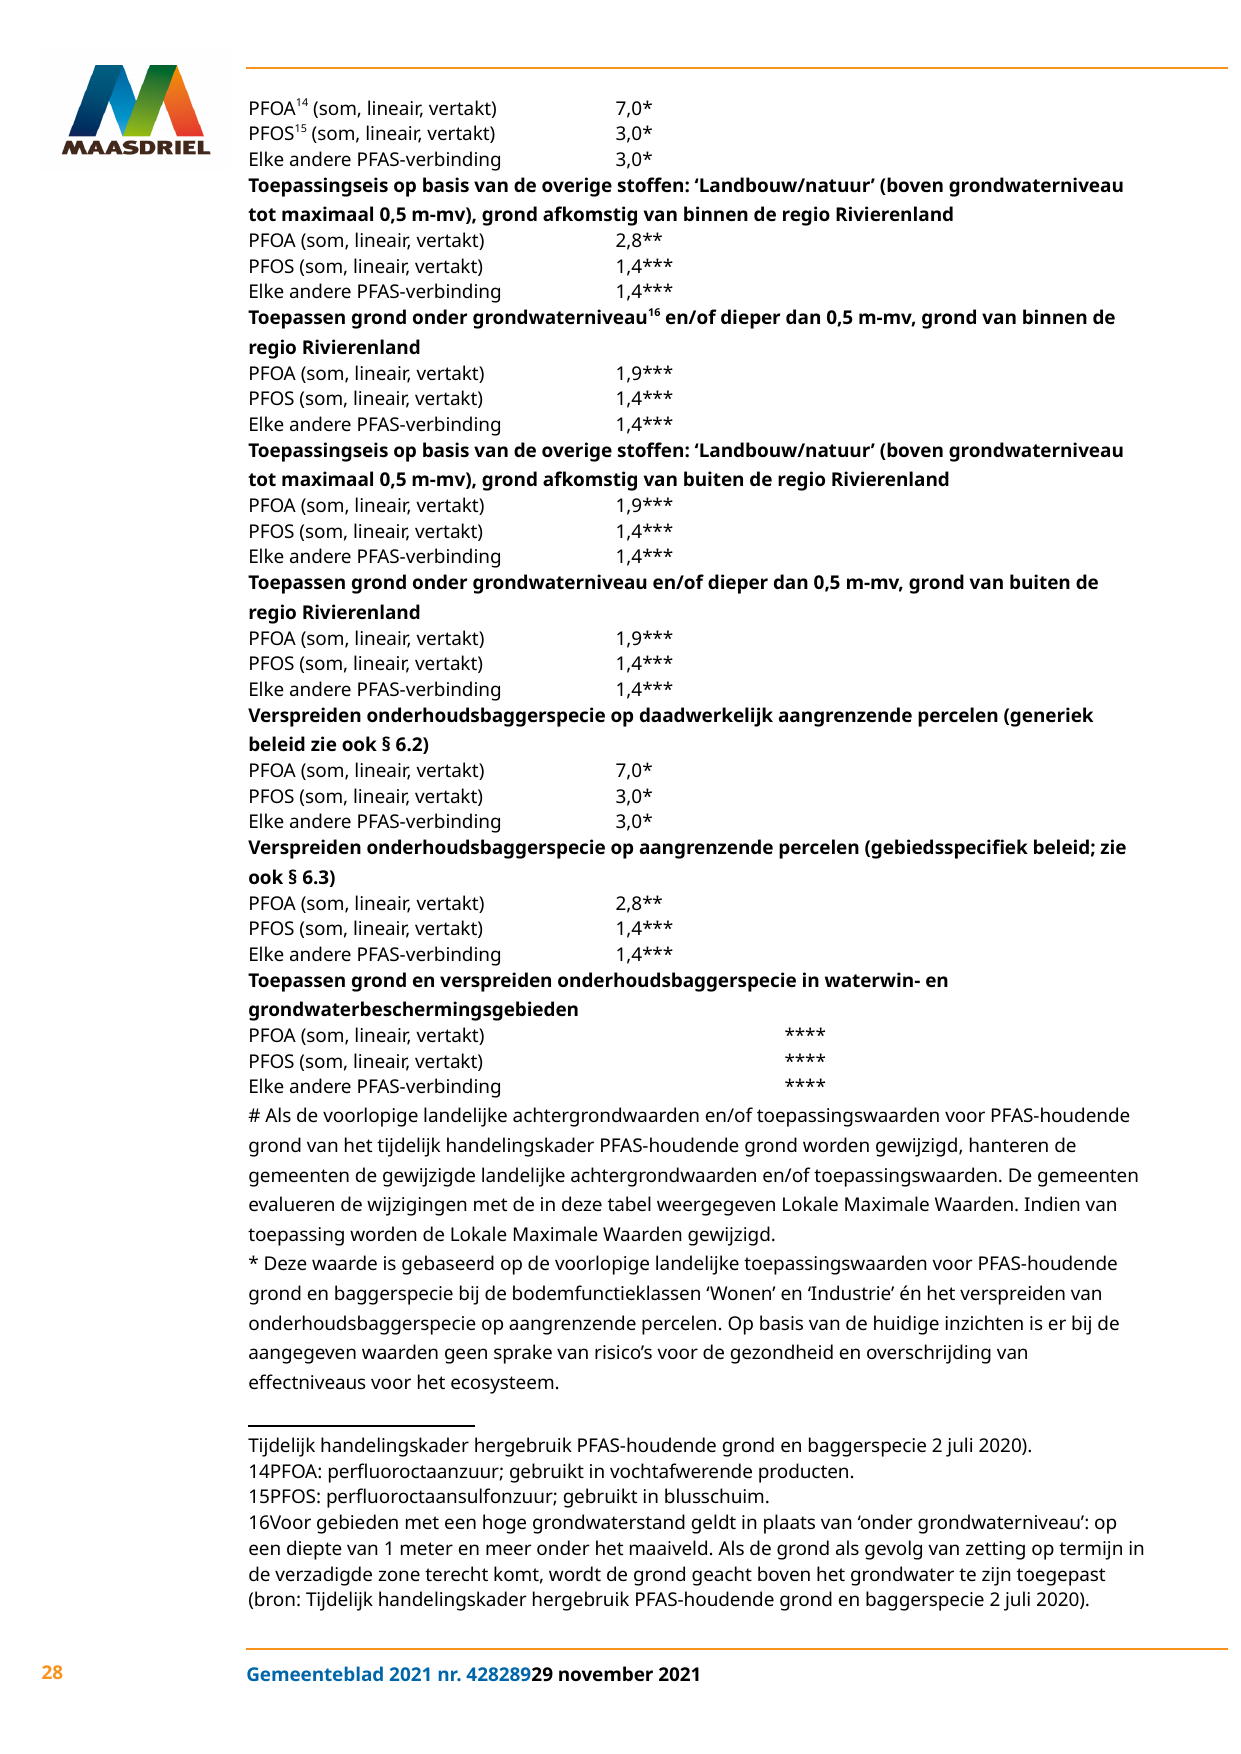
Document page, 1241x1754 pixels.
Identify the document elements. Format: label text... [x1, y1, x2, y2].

table_cell PFOA (som, lineair, vertakt) [248, 625, 615, 651]
picture [41, 47, 231, 172]
table_cell 1,4*** [615, 676, 1152, 702]
table_cell PFOA (som, lineair, vertakt) [248, 227, 615, 253]
table_cell 1,4*** [615, 544, 1152, 569]
table_cell PFOA (som, lineair, vertakt) [248, 890, 615, 916]
table_cell 1,4*** [615, 411, 1152, 437]
table_cell 1,4*** [615, 916, 1152, 941]
table_cell PFOA (som, lineair, vertakt) [248, 492, 615, 518]
table_cell PFOS (som, lineair, vertakt) [248, 916, 615, 941]
table_cell 1,4*** [615, 518, 1152, 544]
table_cell Toepassingseis op basis van de overige stoffen: ‘Landbouw/natuur’ (boven grondwaterniveau tot maximaal 0,5 m-mv), grond afkomstig van binnen de regio Rivierenland [248, 172, 1152, 227]
table_cell 1,4*** [615, 253, 1152, 279]
table_cell **** [784, 1022, 1152, 1048]
table_cell Toepassen grond onder grondwaterniveau en/of dieper dan 0,5 m-mv, grond van buiten de regio Rivierenland [248, 570, 1152, 625]
table_cell PFOS (som, lineair, vertakt) [248, 386, 615, 411]
table_cell 1,4*** [615, 386, 1152, 411]
table_cell PFOA (som, lineair, vertakt) [248, 757, 615, 783]
table_cell 1,9*** [615, 360, 1152, 386]
table_cell **** [784, 1074, 1152, 1099]
table_cell Elke andere PFAS-verbinding [248, 411, 615, 437]
table_cell PFOS (som, lineair, vertakt) [248, 253, 615, 279]
table_cell PFOS (som, lineair, vertakt) [248, 1048, 784, 1074]
table_cell Elke andere PFAS-verbinding [248, 809, 615, 834]
table_cell Elke andere PFAS-verbinding [248, 941, 615, 967]
table_cell 3,0* [615, 146, 1152, 172]
table_cell PFOS (som, lineair, vertakt) [248, 783, 615, 809]
table_cell PFOA (som, lineair, vertakt) [248, 360, 615, 386]
table_cell PFOS (som, lineair, vertakt) [248, 121, 615, 146]
table_cell 7,0* [615, 95, 1152, 121]
table_cell PFOA (som, lineair, vertakt) [248, 95, 615, 121]
table_cell Toepassen grond onder grondwaterniveau en/of dieper dan 0,5 m-mv, grond van binnen de regio Rivierenland [248, 305, 1152, 360]
table_cell Elke andere PFAS-verbinding [248, 544, 615, 569]
table_cell **** [784, 1048, 1152, 1074]
table_cell 1,9*** [615, 492, 1152, 518]
table_cell Verspreiden onderhoudsbaggerspecie op daadwerkelijk aangrenzende percelen (generiek beleid zie ook § 6.2) [248, 702, 1152, 757]
table_cell 3,0* [615, 783, 1152, 809]
table_cell Elke andere PFAS-verbinding [248, 676, 615, 702]
text * Deze waarde is gebaseerd op de voorlopige landelijke toepassingswaarden voor PFAS-houdende grond en baggerspecie bij de bodemfunctieklassen ‘Wonen’ en ‘Industrie’ én het verspreiden van onderhoudsbaggerspecie op aangrenzende percelen. Op basis van de huidige inzichten is er bij de aangegeven waarden geen sprake van risico’s voor de gezondheid en overschrijding van effectniveaus voor het ecosysteem. [248, 1251, 1152, 1395]
table_cell 2,8** [615, 890, 1152, 916]
text # Als de voorlopige landelijke achtergrondwaarden en/of toepassingswaarden voor PFAS-houdende grond van het tijdelijk handelingskader PFAS-houdende grond worden gewijzigd, hanteren de gemeenten de gewijzigde landelijke achtergrondwaarden en/of toepassingswaarden. De gemeenten evalueren de wijzigingen met de in deze tabel weergegeven Lokale Maximale Waarden. Indien van toepassing worden de Lokale Maximale Waarden gewijzigd. [248, 1103, 1152, 1247]
table_cell Elke andere PFAS-verbinding [248, 146, 615, 172]
table_cell PFOA (som, lineair, vertakt) [248, 1022, 784, 1048]
table_cell Elke andere PFAS-verbinding [248, 279, 615, 304]
table_cell PFOS (som, lineair, vertakt) [248, 651, 615, 676]
table_cell Elke andere PFAS-verbinding [248, 1074, 784, 1099]
table_cell 3,0* [615, 809, 1152, 834]
table_cell 1,4*** [615, 941, 1152, 967]
table_cell 7,0* [615, 757, 1152, 783]
table_cell 1,9*** [615, 625, 1152, 651]
table_cell Verspreiden onderhoudsbaggerspecie op aangrenzende percelen (gebiedsspecifiek beleid; zie ook § 6.3) [248, 835, 1152, 890]
table_cell 2,8** [615, 227, 1152, 253]
table_cell 3,0* [615, 121, 1152, 146]
table_cell Toepassen grond en verspreiden onderhoudsbaggerspecie in waterwin- en grondwaterbeschermingsgebieden [248, 967, 1152, 1022]
table_cell 1,4*** [615, 279, 1152, 304]
table_cell Toepassingseis op basis van de overige stoffen: ‘Landbouw/natuur’ (boven grondwaterniveau tot maximaal 0,5 m-mv), grond afkomstig van buiten de regio Rivierenland [248, 437, 1152, 492]
table_cell PFOS (som, lineair, vertakt) [248, 518, 615, 544]
table_cell 1,4*** [615, 651, 1152, 676]
